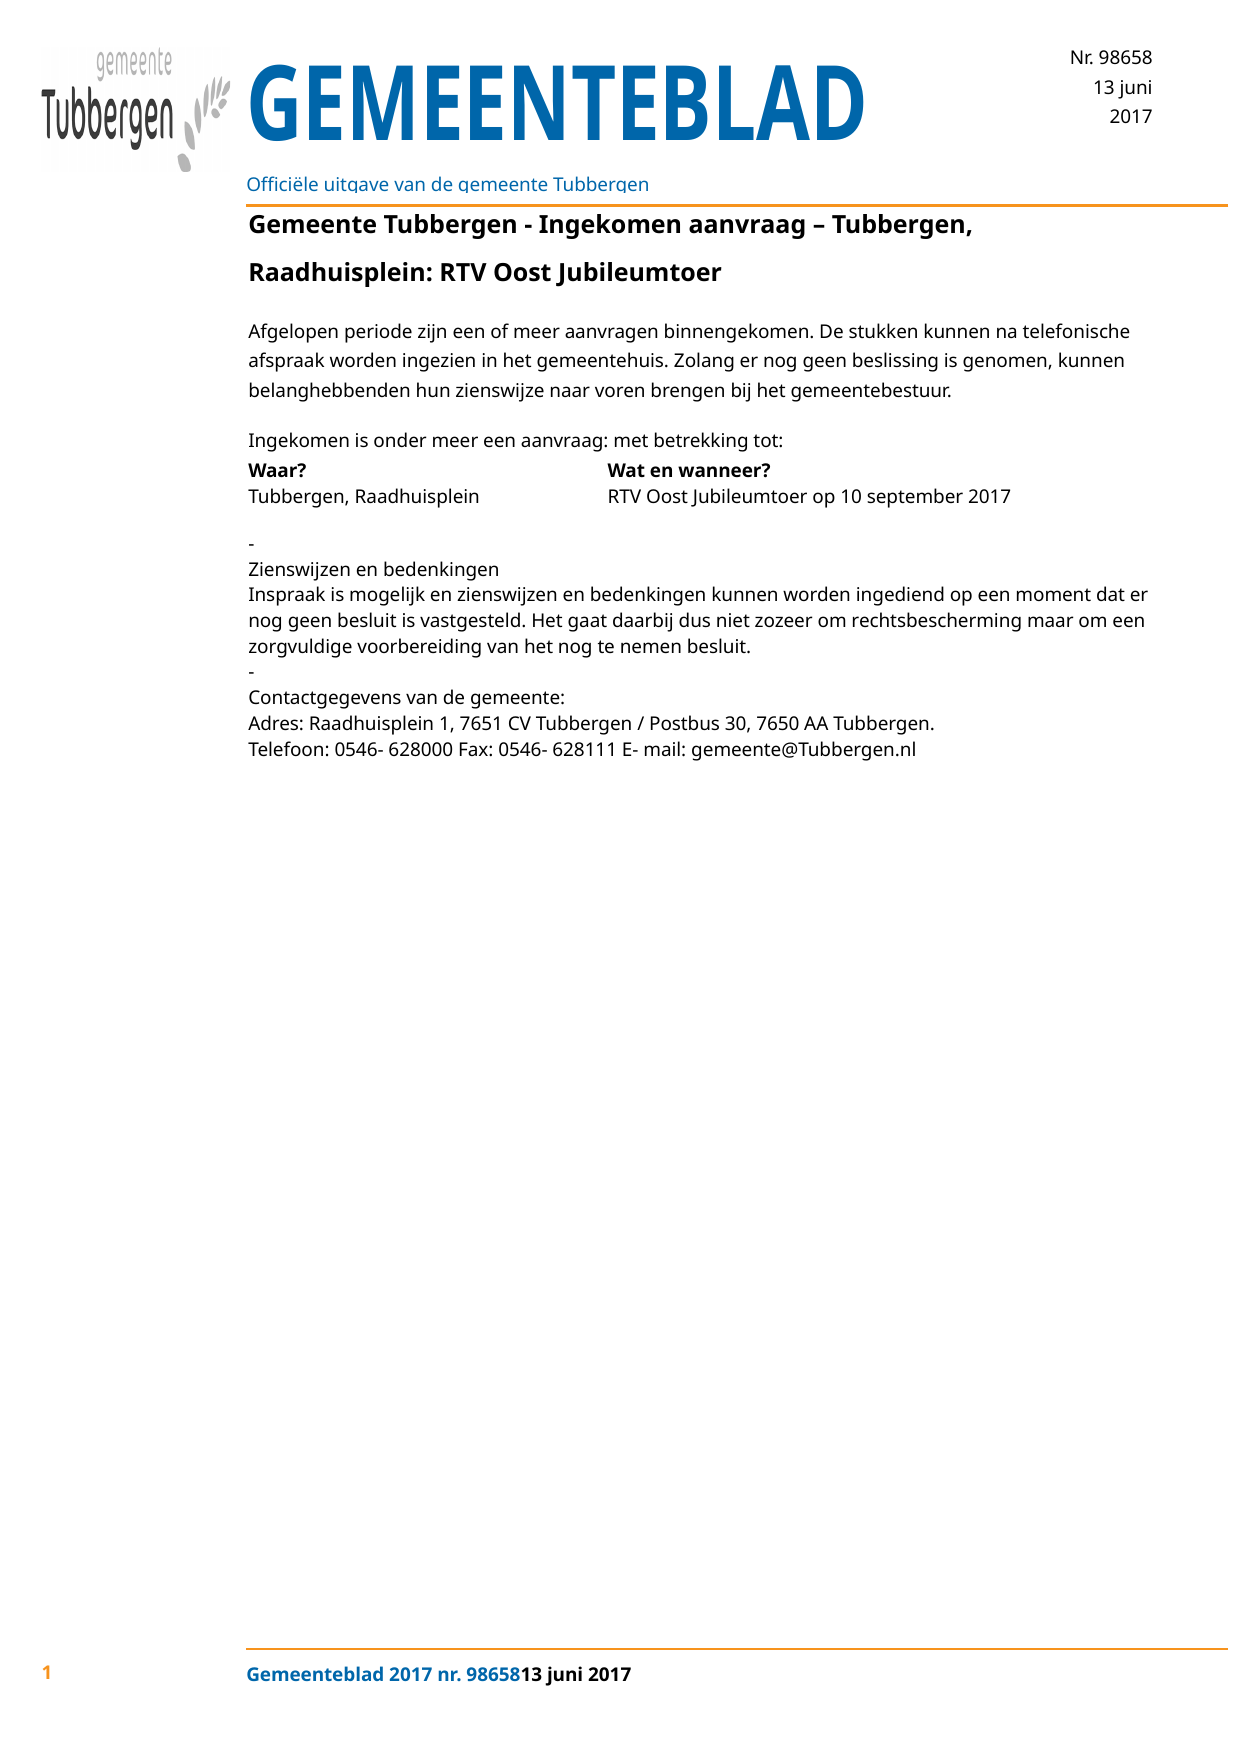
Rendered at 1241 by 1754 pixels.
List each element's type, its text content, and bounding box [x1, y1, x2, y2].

text - [248, 530, 1152, 556]
text Inspraak is mogelijk en zienswijzen en bedenkingen kunnen worden ingediend op een moment dat er nog geen besluit is vastgesteld. Het gaat daarbij dus niet zozeer om rechtsbescherming maar om een zorgvuldige voorbereiding van het nog te nemen besluit. [248, 582, 1152, 659]
text Ingekomen is onder meer een aanvraag: met betrekking tot: [248, 427, 1152, 453]
picture [41, 47, 231, 172]
text Adres: Raadhuisplein 1, 7651 CV Tubbergen / Postbus 30, 7650 AA Tubbergen. [248, 710, 1152, 736]
text Zienswijzen en bedenkingen [248, 556, 1152, 582]
text Gemeente Tubbergen - Ingekomen aanvraag – Tubbergen, Raadhuisplein: RTV Oost Jubileumtoer [248, 207, 1152, 288]
table_cell RTV Oost Jubileumtoer op 10 september 2017 [608, 483, 1152, 509]
text Contactgegevens van de gemeente: [248, 684, 1152, 710]
text Telefoon: 0546- 628000 Fax: 0546- 628111 E- mail: gemeente@Tubbergen.nl [248, 736, 1152, 762]
table_header Wat en wanneer? [608, 457, 1152, 483]
text Afgelopen periode zijn een of meer aanvragen binnengekomen. De stukken kunnen na telefonische afspraak worden ingezien in het gemeentehuis. Zolang er nog geen beslissing is genomen, kunnen belanghebbenden hun zienswijze naar voren brengen bij het gemeentebestuur. [248, 318, 1152, 403]
table_cell Tubbergen, Raadhuisplein [248, 483, 607, 509]
text - [248, 659, 1152, 684]
table_header Waar? [248, 457, 607, 483]
